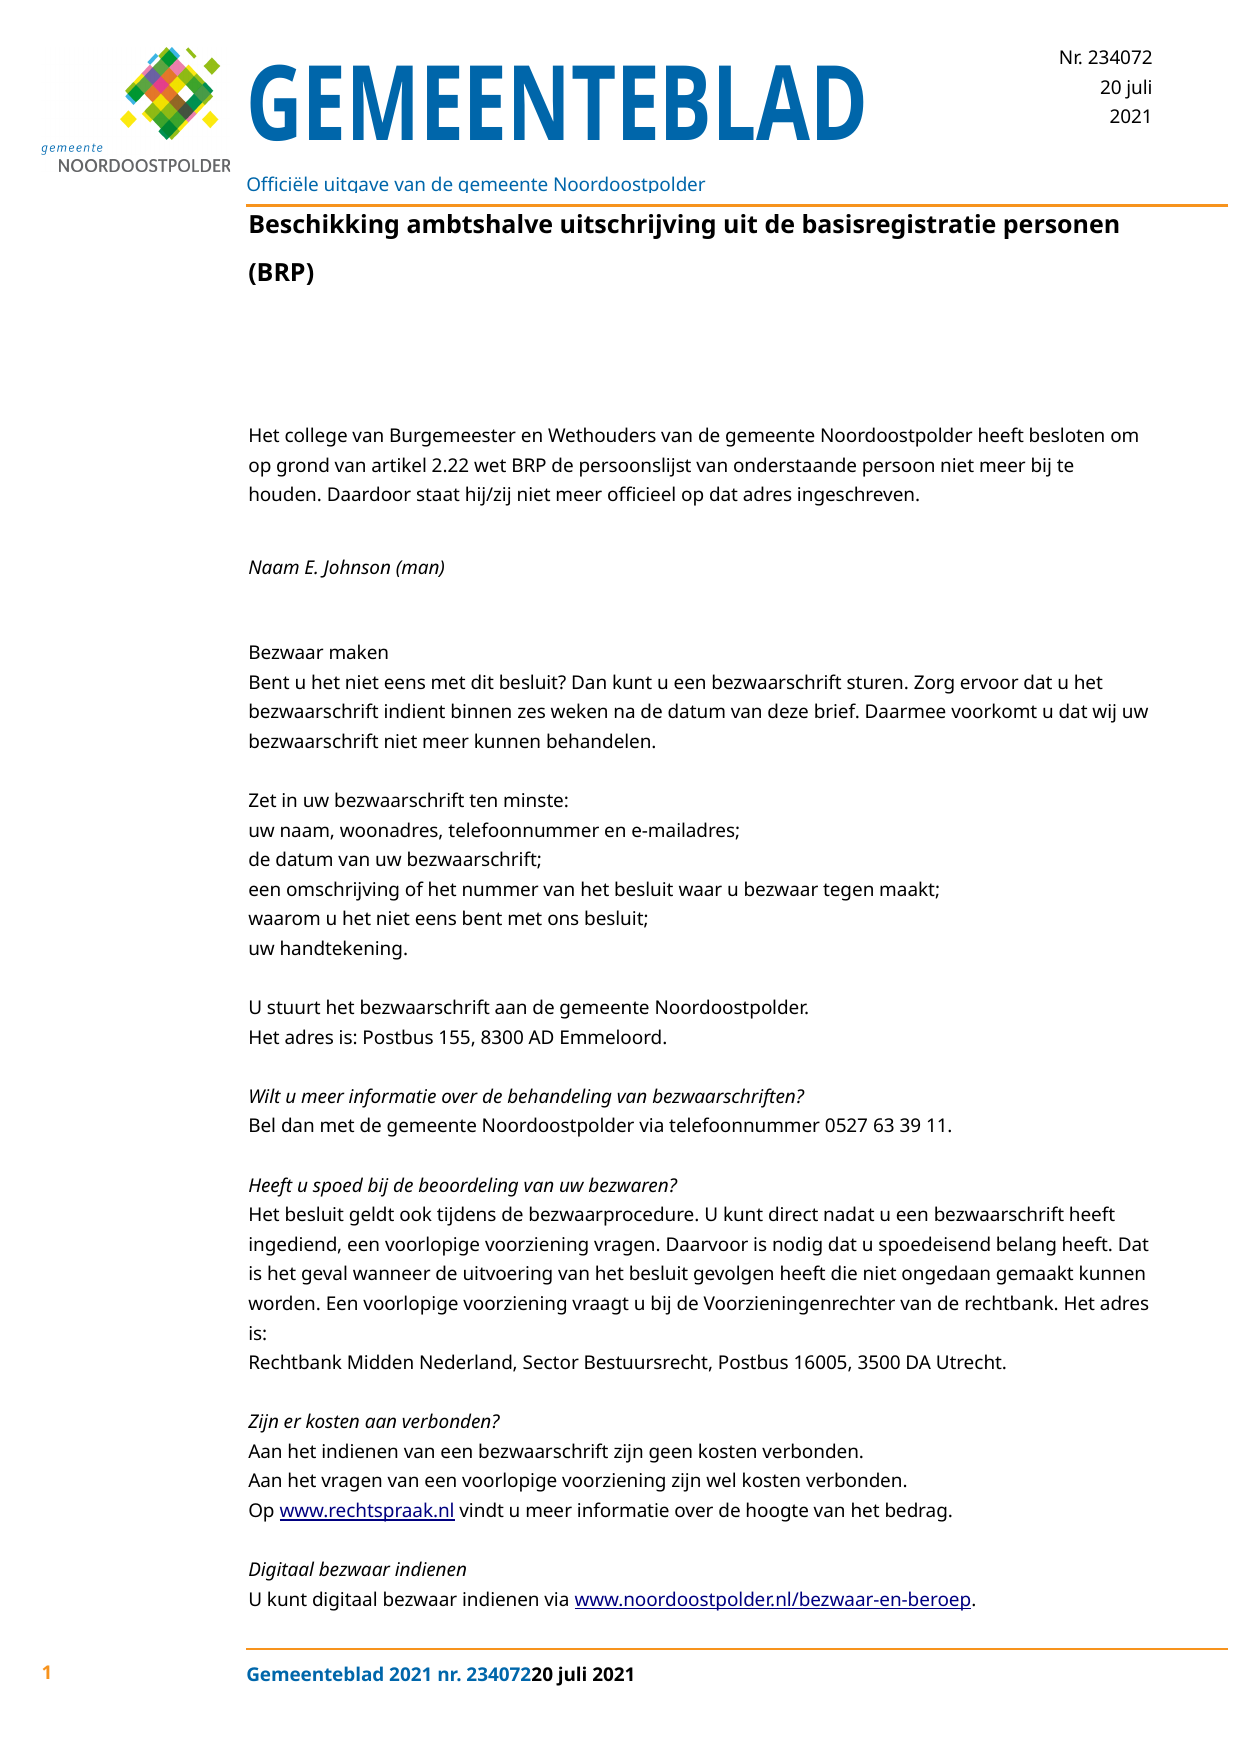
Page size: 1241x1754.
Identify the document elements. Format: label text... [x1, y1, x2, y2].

text Bezwaar maken [248, 639, 1152, 665]
text Digitaal bezwaar indienen [248, 1556, 1152, 1582]
text Op www.rechtspraak.nl vindt u meer informatie over de hoogte van het bedrag. [248, 1497, 1152, 1523]
text Het college van Burgemeester en Wethouders van de gemeente Noordoostpolder heeft besloten om op grond van artikel 2.22 wet BRP de persoonslijst van onderstaande persoon niet meer bij te houden. Daardoor staat hij/zij niet meer officieel op dat adres ingeschreven. [248, 422, 1152, 507]
text een omschrijving of het nummer van het besluit waar u bezwaar tegen maakt; [248, 876, 1152, 902]
text Beschikking ambtshalve uitschrijving uit de basisregistratie personen (BRP) [248, 207, 1152, 288]
text Bel dan met de gemeente Noordoostpolder via telefoonnummer 0527 63 39 11. [248, 1113, 1152, 1138]
text U stuurt het bezwaarschrift aan de gemeente Noordoostpolder. [248, 994, 1152, 1020]
text uw naam, woonadres, telefoonnummer en e-mailadres; [248, 817, 1152, 842]
text Aan het vragen van een voorlopige voorziening zijn wel kosten verbonden. [248, 1468, 1152, 1493]
text Het besluit geldt ook tijdens de bezwaarprocedure. U kunt direct nadat u een bezwaarschrift heeft ingediend, een voorlopige voorziening vragen. Daarvoor is nodig dat u spoedeisend belang heeft. Dat is het geval wanneer de uitvoering van het besluit gevolgen heeft die niet ongedaan gemaakt kunnen worden. Een voorlopige voorziening vraagt u bij de Voorzieningenrechter van de rechtbank. Het adres is: [248, 1201, 1152, 1345]
text de datum van uw bezwaarschrift; [248, 846, 1152, 872]
text Zet in uw bezwaarschrift ten minste: [248, 787, 1152, 813]
text U kunt digitaal bezwaar indienen via www.noordoostpolder.nl/bezwaar-en-beroep. [248, 1586, 1152, 1612]
text Heeft u spoed bij de beoordeling van uw bezwaren? [248, 1172, 1152, 1197]
text Naam E. Johnson (man) [248, 554, 1152, 580]
text Het adres is: Postbus 155, 8300 AD Emmeloord. [248, 1024, 1152, 1049]
picture [41, 47, 231, 172]
text Aan het indienen van een bezwaarschrift zijn geen kosten verbonden. [248, 1438, 1152, 1464]
text Wilt u meer informatie over de behandeling van bezwaarschriften? [248, 1083, 1152, 1109]
text Rechtbank Midden Nederland, Sector Bestuursrecht, Postbus 16005, 3500 DA Utrecht. [248, 1349, 1152, 1375]
text uw handtekening. [248, 935, 1152, 961]
text Bent u het niet eens met dit besluit? Dan kunt u een bezwaarschrift sturen. Zorg ervoor dat u het bezwaarschrift indient binnen zes weken na de datum van deze brief. Daarmee voorkomt u dat wij uw bezwaarschrift niet meer kunnen behandelen. [248, 669, 1152, 754]
text Zijn er kosten aan verbonden? [248, 1408, 1152, 1434]
text waarom u het niet eens bent met ons besluit; [248, 906, 1152, 931]
